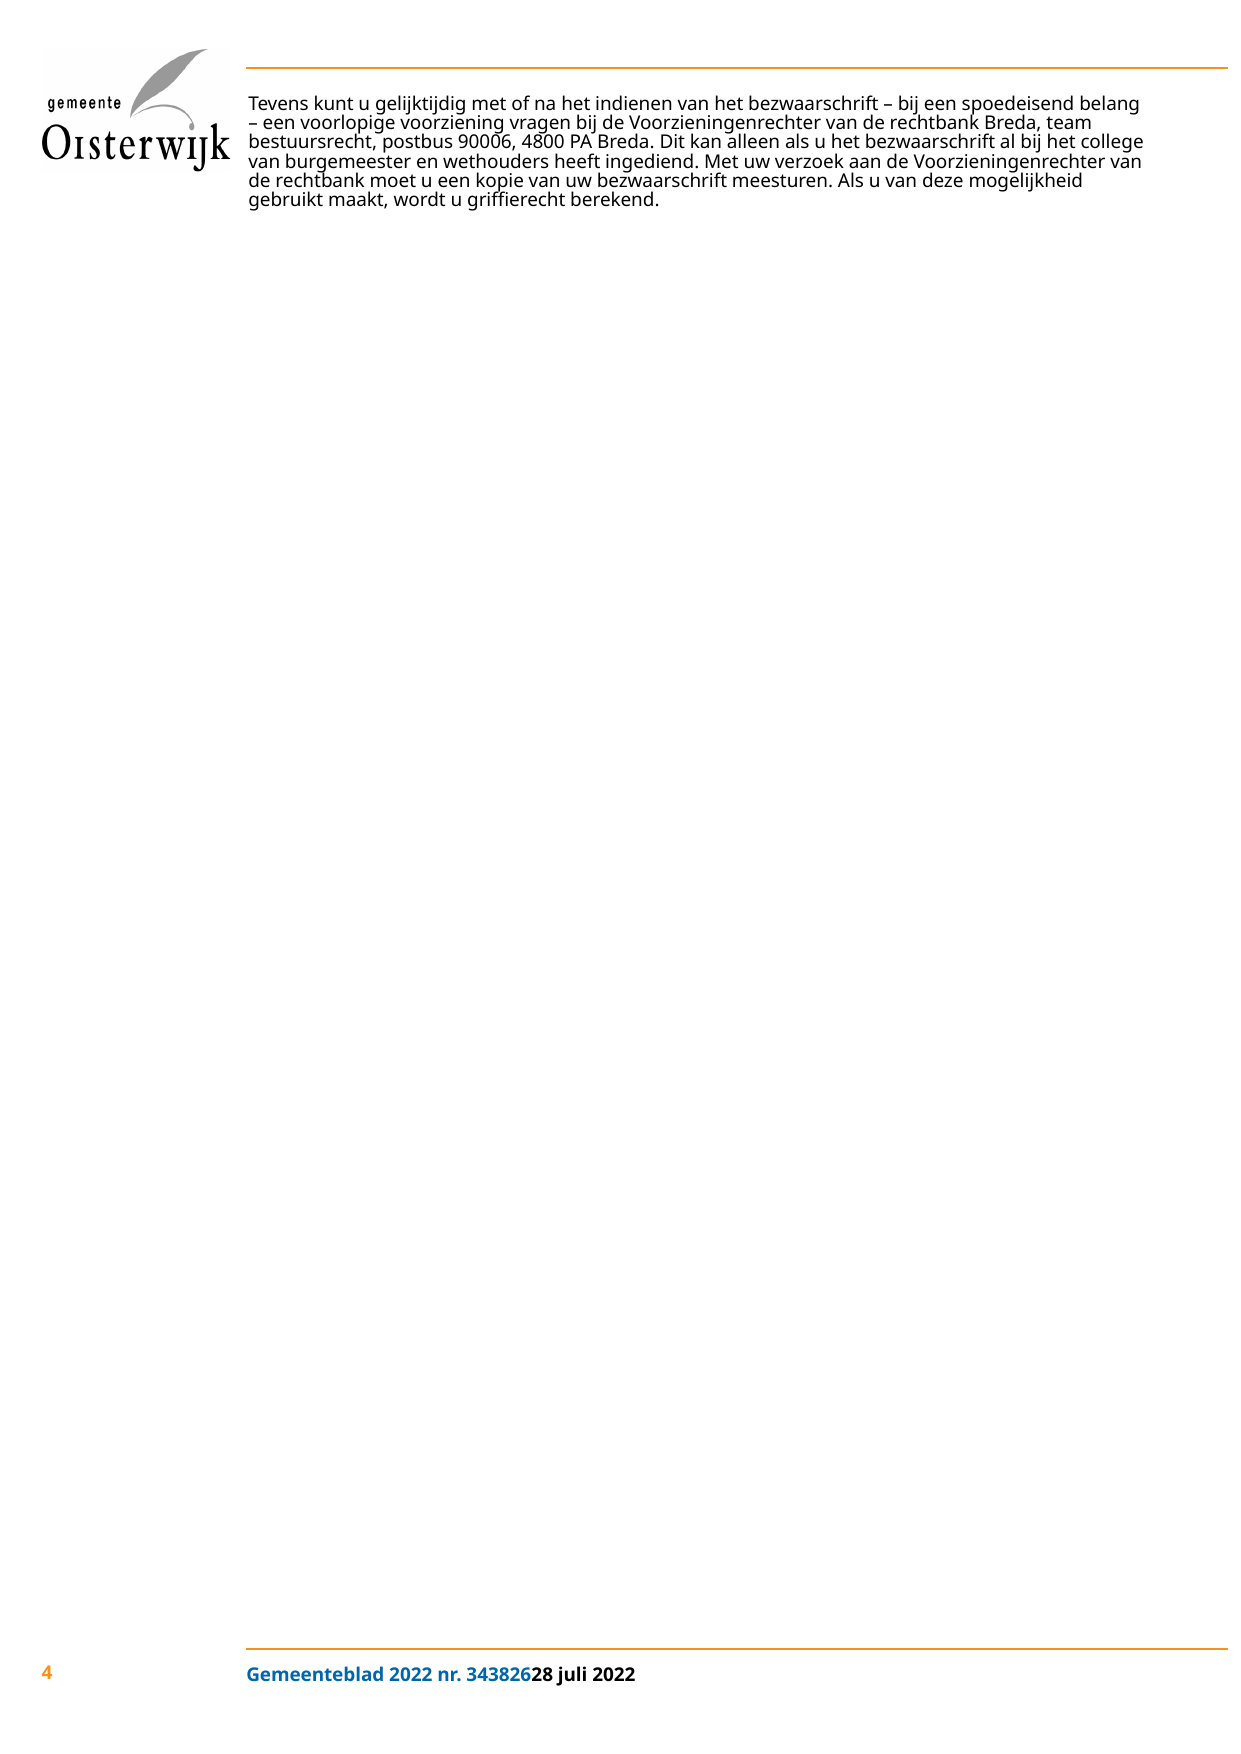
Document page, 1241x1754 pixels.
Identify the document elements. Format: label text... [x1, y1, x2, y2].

picture [41, 47, 231, 172]
text Tevens kunt u gelijktijdig met of na het indienen van het bezwaarschrift – bij een spoedeisend belang – een voorlopige voorziening vragen bij de Voorzieningenrechter van de rechtbank Breda, team bestuursrecht, postbus 90006, 4800 PA Breda. Dit kan alleen als u het bezwaarschrift al bij het college van burgemeester en wethouders heeft ingediend. Met uw verzoek aan de Voorzieningenrechter van de rechtbank moet u een kopie van uw bezwaarschrift meesturen. Als u van deze mogelijkheid gebruikt maakt, wordt u griffierecht berekend. [248, 95, 1152, 210]
